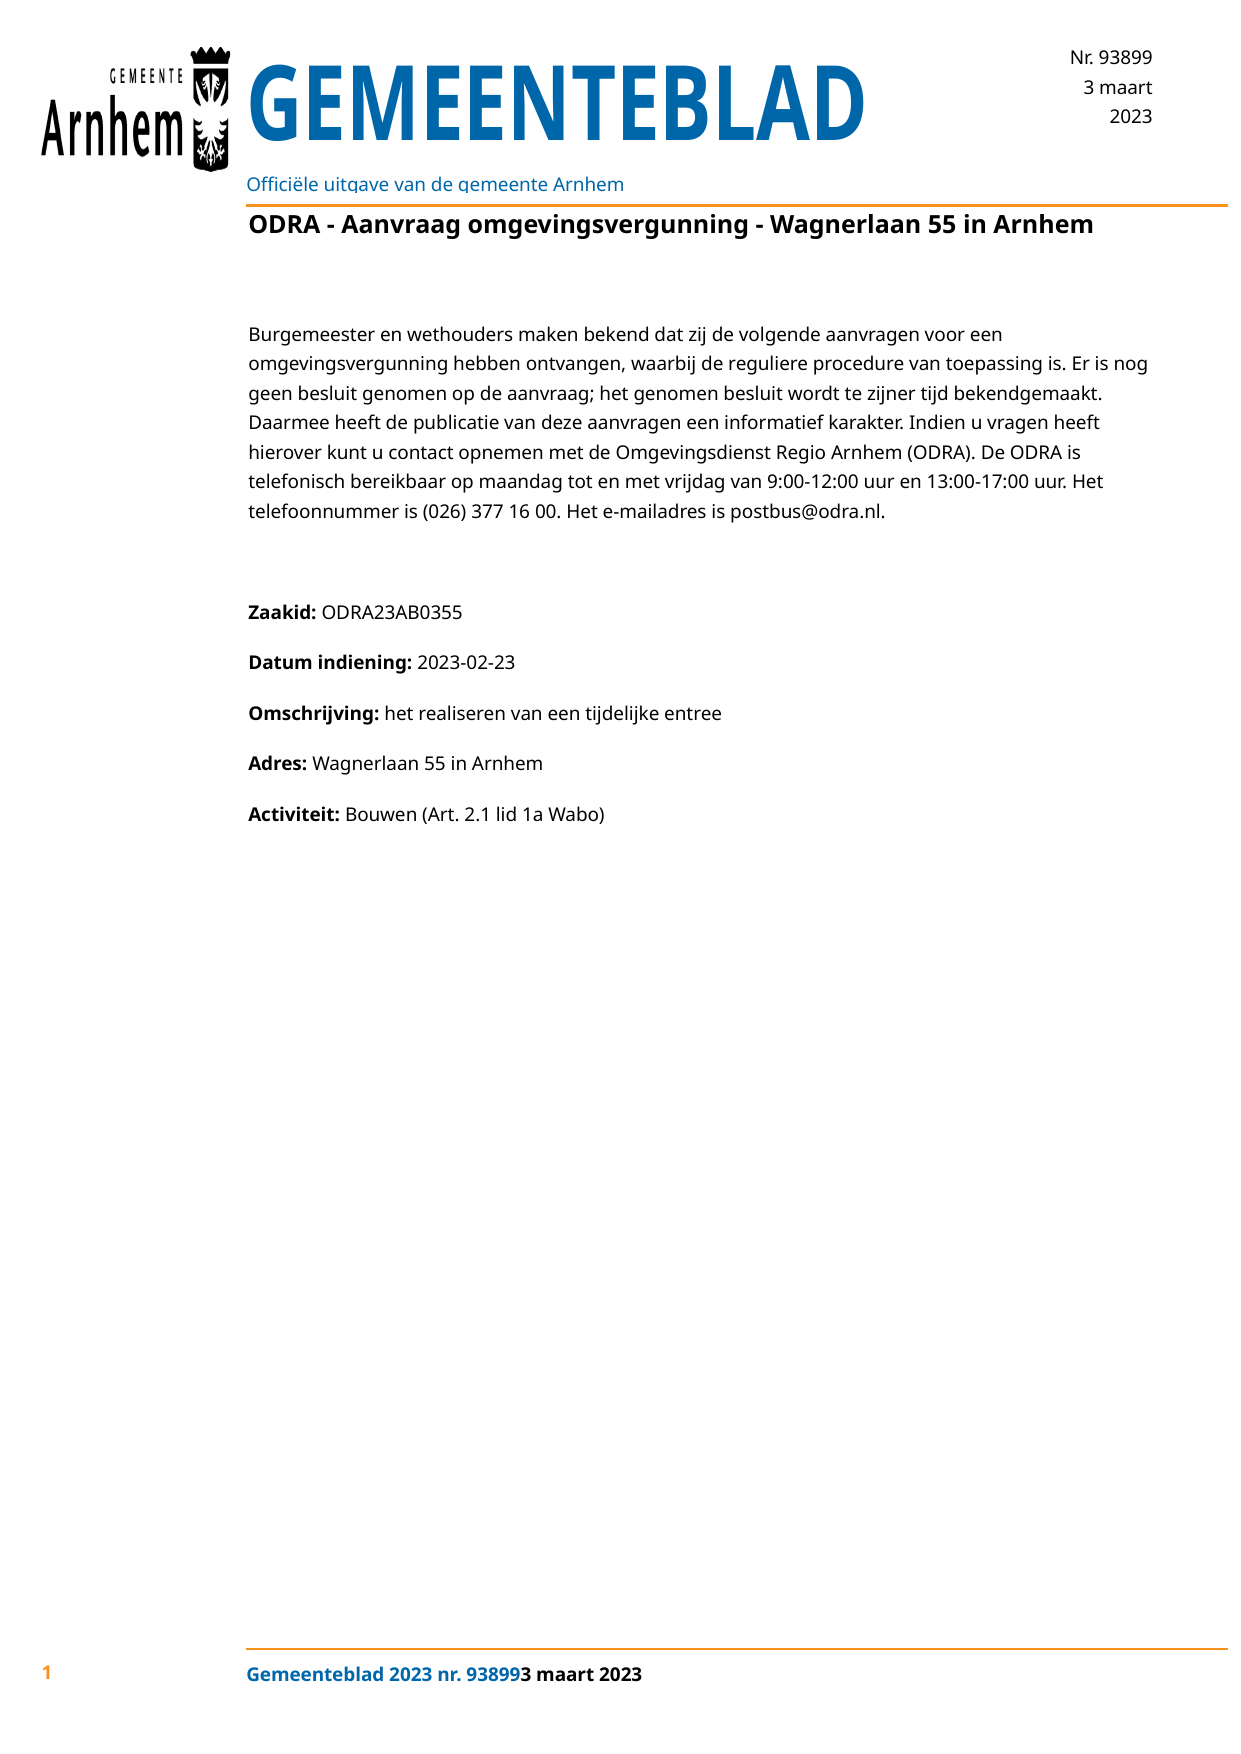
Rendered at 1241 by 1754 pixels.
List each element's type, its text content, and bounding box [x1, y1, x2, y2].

picture [41, 47, 231, 172]
text Zaakid: ODRA23AB0355 [248, 599, 1152, 625]
text Burgemeester en wethouders maken bekend dat zij de volgende aanvragen voor een omgevingsvergunning hebben ontvangen, waarbij de reguliere procedure van toepassing is. Er is nog geen besluit genomen op de aanvraag; het genomen besluit wordt te zijner tijd bekendgemaakt. Daarmee heeft de publicatie van deze aanvragen een informatief karakter. Indien u vragen heeft hierover kunt u contact opnemen met de Omgevingsdienst Regio Arnhem (ODRA). De ODRA is telefonisch bereikbaar op maandag tot en met vrijdag van 9:00-12:00 uur en 13:00-17:00 uur. Het telefoonnummer is (026) 377 16 00. Het e-mailadres is postbus@odra.nl. [248, 321, 1152, 524]
text Omschrijving: het realiseren van een tijdelijke entree [248, 700, 1152, 726]
text Adres: Wagnerlaan 55 in Arnhem [248, 750, 1152, 776]
text Activiteit: Bouwen (Art. 2.1 lid 1a Wabo) [248, 801, 1152, 826]
text Datum indiening: 2023-02-23 [248, 649, 1152, 675]
text ODRA - Aanvraag omgevingsvergunning - Wagnerlaan 55 in Arnhem [248, 207, 1152, 241]
